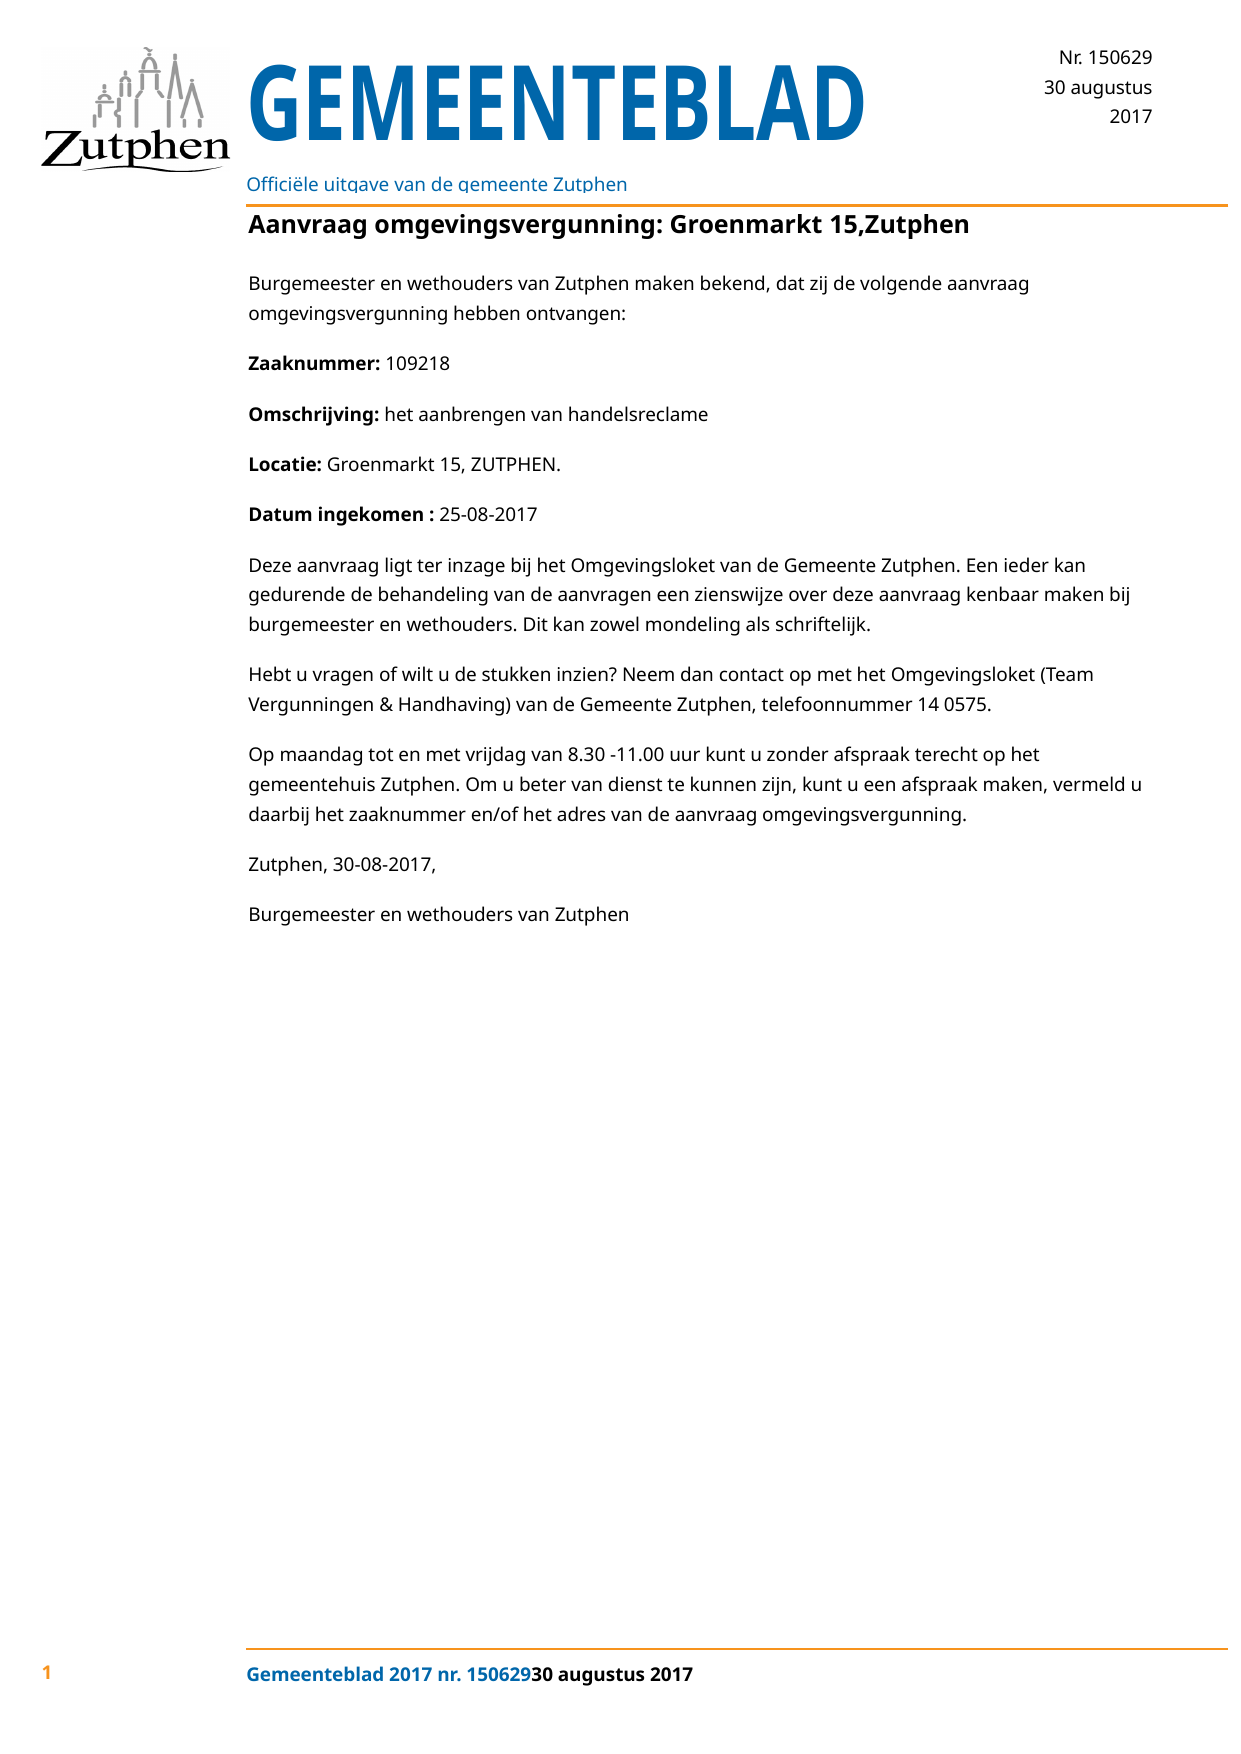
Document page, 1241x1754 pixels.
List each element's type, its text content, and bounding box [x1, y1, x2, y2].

text Zaaknummer: 109218 [248, 350, 1152, 376]
text Omschrijving: het aanbrengen van handelsreclame [248, 401, 1152, 426]
text Zutphen, 30-08-2017, [248, 851, 1152, 877]
text Hebt u vragen of wilt u de stukken inzien? Neem dan contact op met het Omgevingsloket (Team Vergunningen & Handhaving) van de Gemeente Zutphen, telefoonnummer 14 0575. [248, 662, 1152, 717]
text Locatie: Groenmarkt 15, ZUTPHEN. [248, 451, 1152, 477]
text Op maandag tot en met vrijdag van 8.30 -11.00 uur kunt u zonder afspraak terecht op het gemeentehuis Zutphen. Om u beter van dienst te kunnen zijn, kunt u een afspraak maken, vermeld u daarbij het zaaknummer en/of het adres van de aanvraag omgevingsvergunning. [248, 742, 1152, 826]
picture [41, 47, 231, 172]
text Aanvraag omgevingsvergunning: Groenmarkt 15,Zutphen [248, 207, 1152, 241]
text Deze aanvraag ligt ter inzage bij het Omgevingsloket van de Gemeente Zutphen. Een ieder kan gedurende de behandeling van de aanvragen een zienswijze over deze aanvraag kenbaar maken bij burgemeester en wethouders. Dit kan zowel mondeling als schriftelijk. [248, 552, 1152, 637]
text Burgemeester en wethouders van Zutphen [248, 902, 1152, 927]
text Datum ingekomen : 25-08-2017 [248, 502, 1152, 527]
text Burgemeester en wethouders van Zutphen maken bekend, dat zij de volgende aanvraag omgevingsvergunning hebben ontvangen: [248, 270, 1152, 326]
